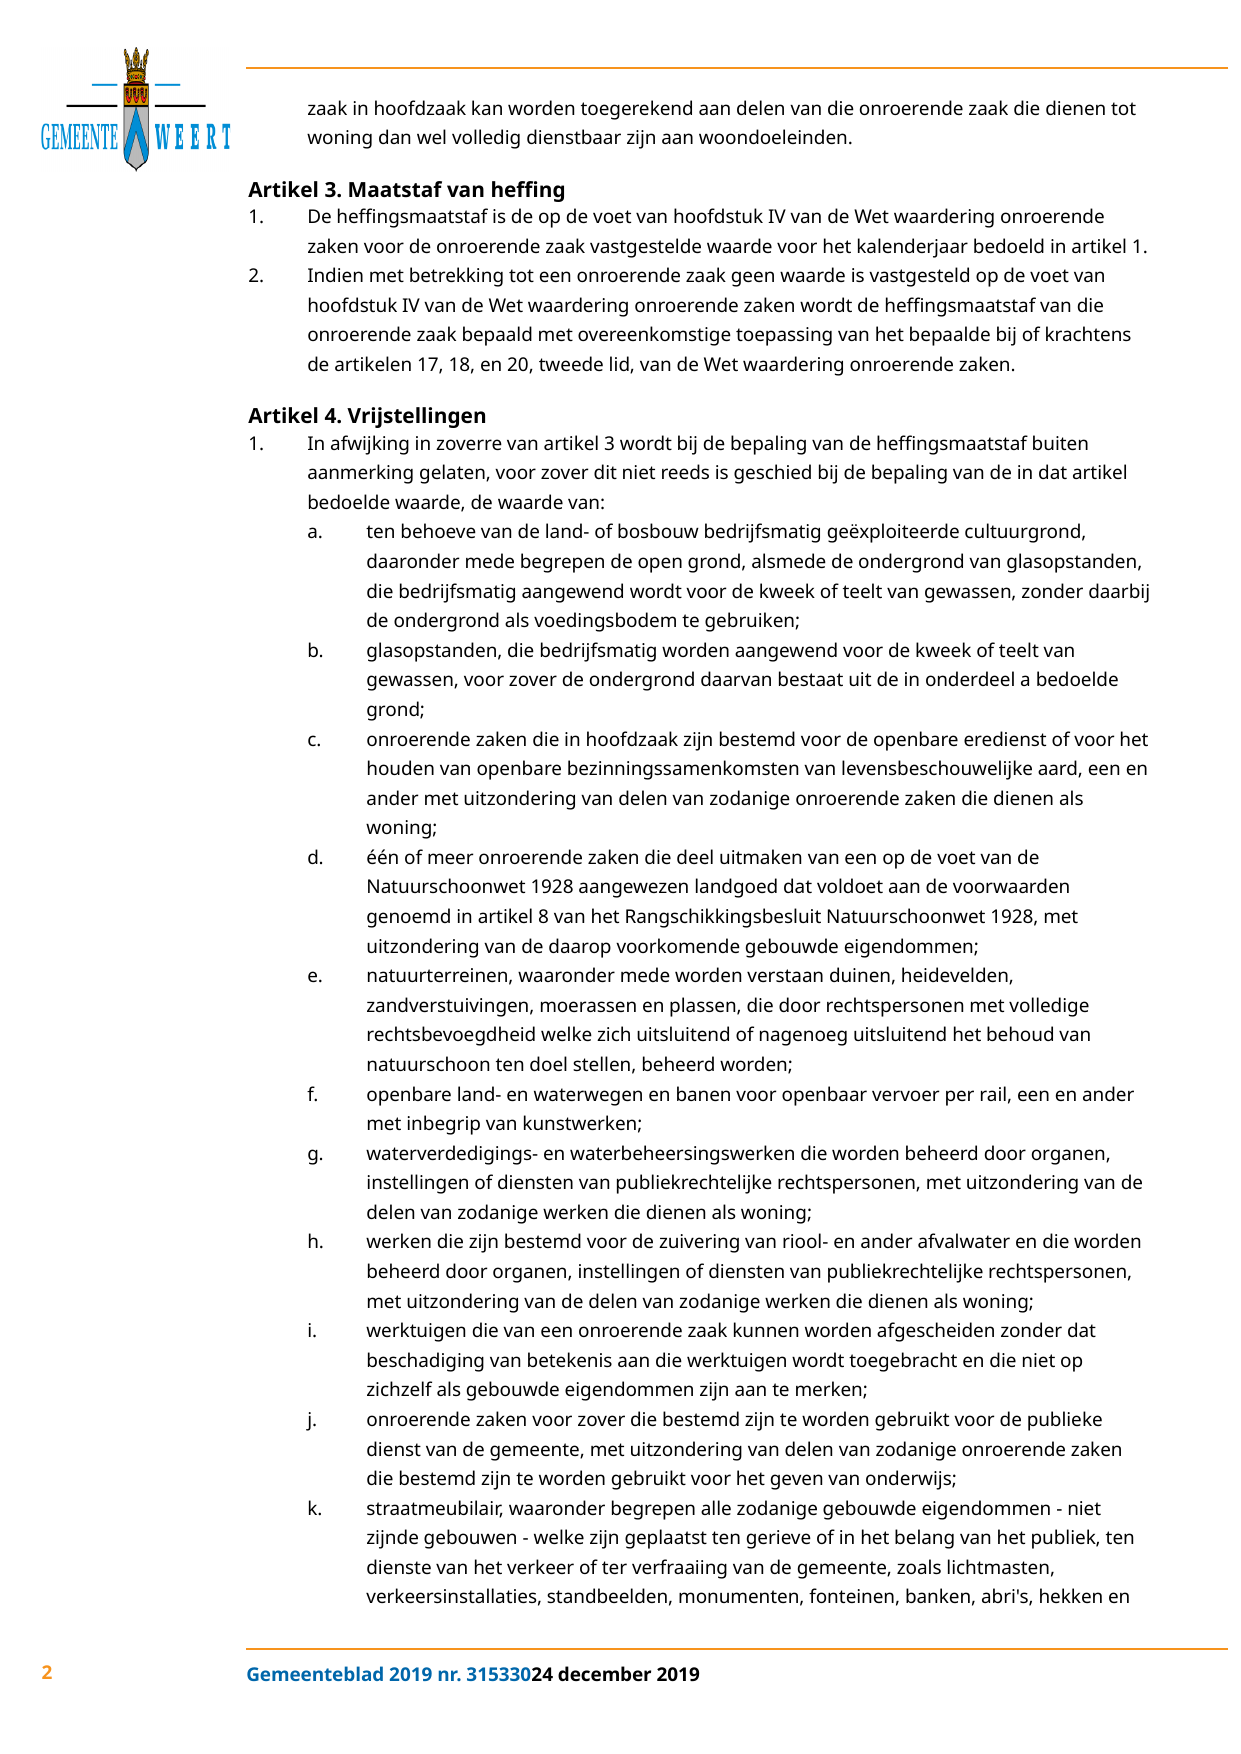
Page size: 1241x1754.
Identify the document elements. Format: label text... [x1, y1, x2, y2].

list openbare land- en waterwegen en banen voor openbaar vervoer per rail, een en ander met inbegrip van kunstwerken; [307, 1081, 1152, 1136]
list waterverdedigings- en waterbeheersingswerken die worden beheerd door organen, instellingen of diensten van publiekrechtelijke rechtspersonen, met uitzondering van de delen van zodanige werken die dienen als woning; [307, 1140, 1152, 1225]
list één of meer onroerende zaken die deel uitmaken van een op de voet van de Natuurschoonwet 1928 aangewezen landgoed dat voldoet aan de voorwaarden genoemd in artikel 8 van het Rangschikkingsbesluit Natuurschoonwet 1928, met uitzondering van de daarop voorkomende gebouwde eigendommen; [307, 844, 1152, 959]
list De heffingsmaatstaf is de op de voet van hoofdstuk IV van de Wet waardering onroerende zaken voor de onroerende zaak vastgestelde waarde voor het kalenderjaar bedoeld in artikel 1. [248, 203, 1152, 258]
picture [41, 47, 231, 172]
list In afwijking in zoverre van artikel 3 wordt bij de bepaling van de heffingsmaatstaf buiten aanmerking gelaten, voor zover dit niet reeds is geschied bij de bepaling van de in dat artikel bedoelde waarde, de waarde van: [248, 430, 1152, 515]
list werken die zijn bestemd voor de zuivering van riool- en ander afvalwater en die worden beheerd door organen, instellingen of diensten van publiekrechtelijke rechtspersonen, met uitzondering van de delen van zodanige werken die dienen als woning; [307, 1229, 1152, 1314]
list glasopstanden, die bedrijfsmatig worden aangewend voor de kweek of teelt van gewassen, voor zover de ondergrond daarvan bestaat uit de in onderdeel a bedoelde grond; [307, 637, 1152, 722]
list Indien met betrekking tot een onroerende zaak geen waarde is vastgesteld op de voet van hoofdstuk IV van de Wet waardering onroerende zaken wordt de heffingsmaatstaf van die onroerende zaak bepaald met overeenkomstige toepassing van het bepaalde bij of krachtens de artikelen 17, 18, en 20, tweede lid, van de Wet waardering onroerende zaken. [248, 262, 1152, 377]
list ten behoeve van de land- of bosbouw bedrijfsmatig geëxploiteerde cultuurgrond, daaronder mede begrepen de open grond, alsmede de ondergrond van glasopstanden, die bedrijfsmatig aangewend wordt voor de kweek of teelt van gewassen, zonder daarbij de ondergrond als voedingsbodem te gebruiken; [307, 519, 1152, 633]
list straatmeubilair, waaronder begrepen alle zodanige gebouwde eigendommen - niet zijnde gebouwen - welke zijn geplaatst ten gerieve of in het belang van het publiek, ten dienste van het verkeer of ter verfraaiing van de gemeente, zoals lichtmasten, verkeersinstallaties, standbeelden, monumenten, fonteinen, banken, abri's, hekken en [307, 1495, 1152, 1609]
text Artikel 4. Vrijstellingen [248, 402, 1152, 430]
list natuurterreinen, waaronder mede worden verstaan duinen, heidevelden, zandverstuivingen, moerassen en plassen, die door rechtspersonen met volledige rechtsbevoegdheid welke zich uitsluitend of nagenoeg uitsluitend het behoud van natuurschoon ten doel stellen, beheerd worden; [307, 962, 1152, 1077]
list werktuigen die van een onroerende zaak kunnen worden afgescheiden zonder dat beschadiging van betekenis aan die werktuigen wordt toegebracht en die niet op zichzelf als gebouwde eigendommen zijn aan te merken; [307, 1317, 1152, 1402]
text Artikel 3. Maatstaf van heffing [248, 175, 1152, 203]
list onroerende zaken die in hoofdzaak zijn bestemd voor de openbare eredienst of voor het houden van openbare bezinningssamenkomsten van levensbeschouwelijke aard, een en ander met uitzondering van delen van zodanige onroerende zaken die dienen als woning; [307, 726, 1152, 840]
list onroerende zaken voor zover die bestemd zijn te worden gebruikt voor de publieke dienst van de gemeente, met uitzondering van delen van zodanige onroerende zaken die bestemd zijn te worden gebruikt voor het geven van onderwijs; [307, 1406, 1152, 1491]
list zaak in hoofdzaak kan worden toegerekend aan delen van die onroerende zaak die dienen tot woning dan wel volledig dienstbaar zijn aan woondoeleinden. [248, 95, 1152, 150]
